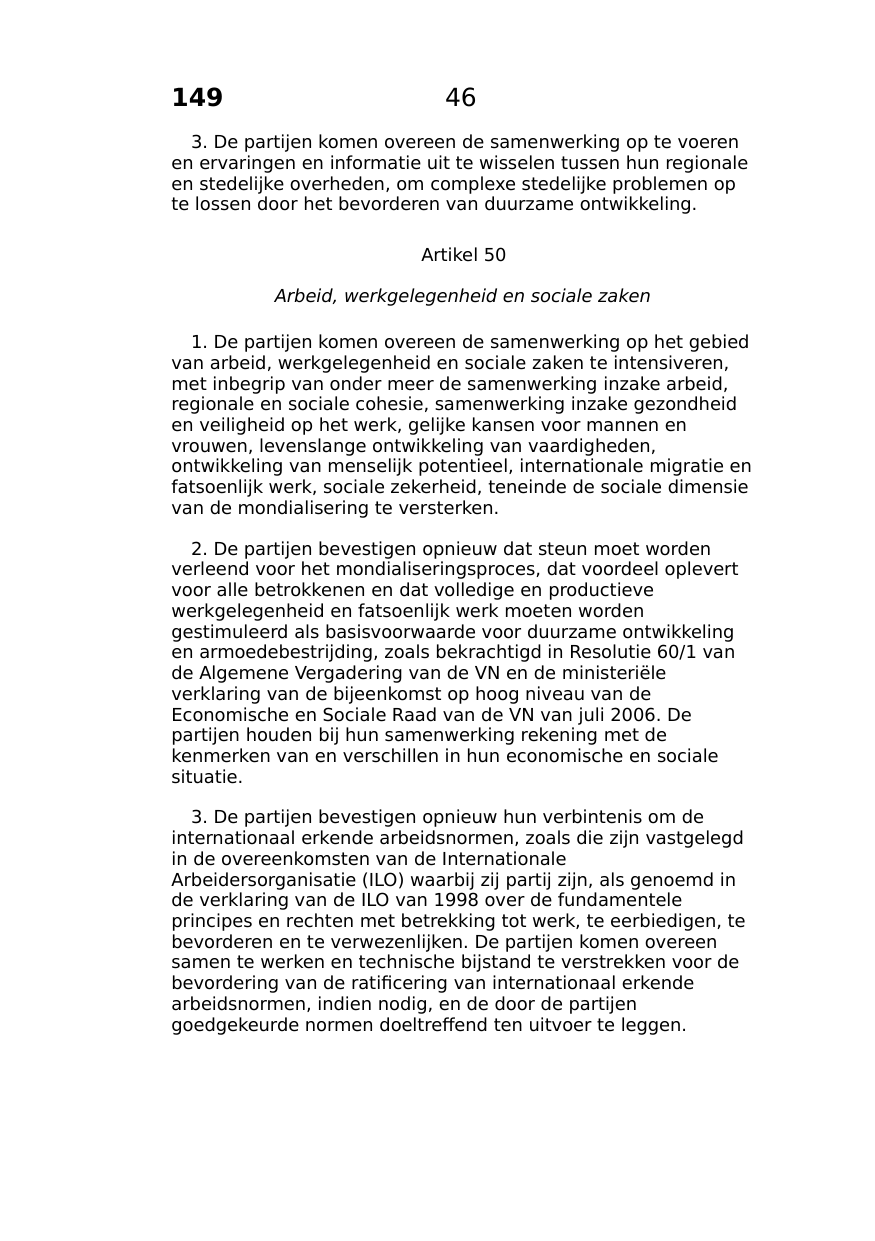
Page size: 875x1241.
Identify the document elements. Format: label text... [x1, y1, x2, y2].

text 2. De partijen bevestigen opnieuw dat steun moet worden verleend voor het mondialiseringsproces, dat voordeel oplevert voor alle betrokkenen en dat volledige en productieve werkgelegenheid en fatsoenlijk werk moeten worden gestimuleerd als basisvoorwaarde voor duurzame ontwikkeling en armoedebestrijding, zoals bekrachtigd in Resolutie 60/1 van de Algemene Vergadering van de VN en de ministeriële verklaring van de bijeenkomst op hoog niveau van de Economische en Sociale Raad van de VN van juli 2006. De partijen houden bij hun samenwerking rekening met de kenmerken van en verschillen in hun economische en sociale situatie. [171, 538, 756, 787]
text 1. De partijen komen overeen de samenwerking op het gebied van arbeid, werkgelegenheid en sociale zaken te intensiveren, met inbegrip van onder meer de samenwerking inzake arbeid, regionale en sociale cohesie, samenwerking inzake gezondheid en veiligheid op het werk, gelijke kansen voor mannen en vrouwen, levenslange ontwikkeling van vaardigheden, ontwikkeling van menselijk potentieel, internationale migratie en fatsoenlijk werk, sociale zekerheid, teneinde de sociale dimensie van de mondialisering te versterken. [171, 332, 756, 518]
text 3. De partijen komen overeen de samenwerking op te voeren en ervaringen en informatie uit te wisselen tussen hun regionale en stedelijke overheden, om complexe stedelijke problemen op te lossen door het bevorderen van duurzame ontwikkeling. [171, 132, 756, 215]
text 3. De partijen bevestigen opnieuw hun verbintenis om de internationaal erkende arbeidsnormen, zoals die zijn vastgelegd in de overeenkomsten van de Internationale Arbeidersorganisatie (ILO) waarbij zij partij zijn, als genoemd in de verklaring van de ILO van 1998 over de fundamentele principes en rechten met betrekking tot werk, te eerbiedigen, te bevorderen en te verwezenlijken. De partijen komen overeen samen te werken en technische bijstand te verstrekken voor de bevordering van de ratificering van internationaal erkende arbeidsnormen, indien nodig, en de door de partijen goedgekeurde normen doeltreffend ten uitvoer te leggen. [171, 807, 756, 1035]
subtitle Artikel 50 Arbeid, werkgelegenheid en sociale zaken [171, 245, 756, 307]
